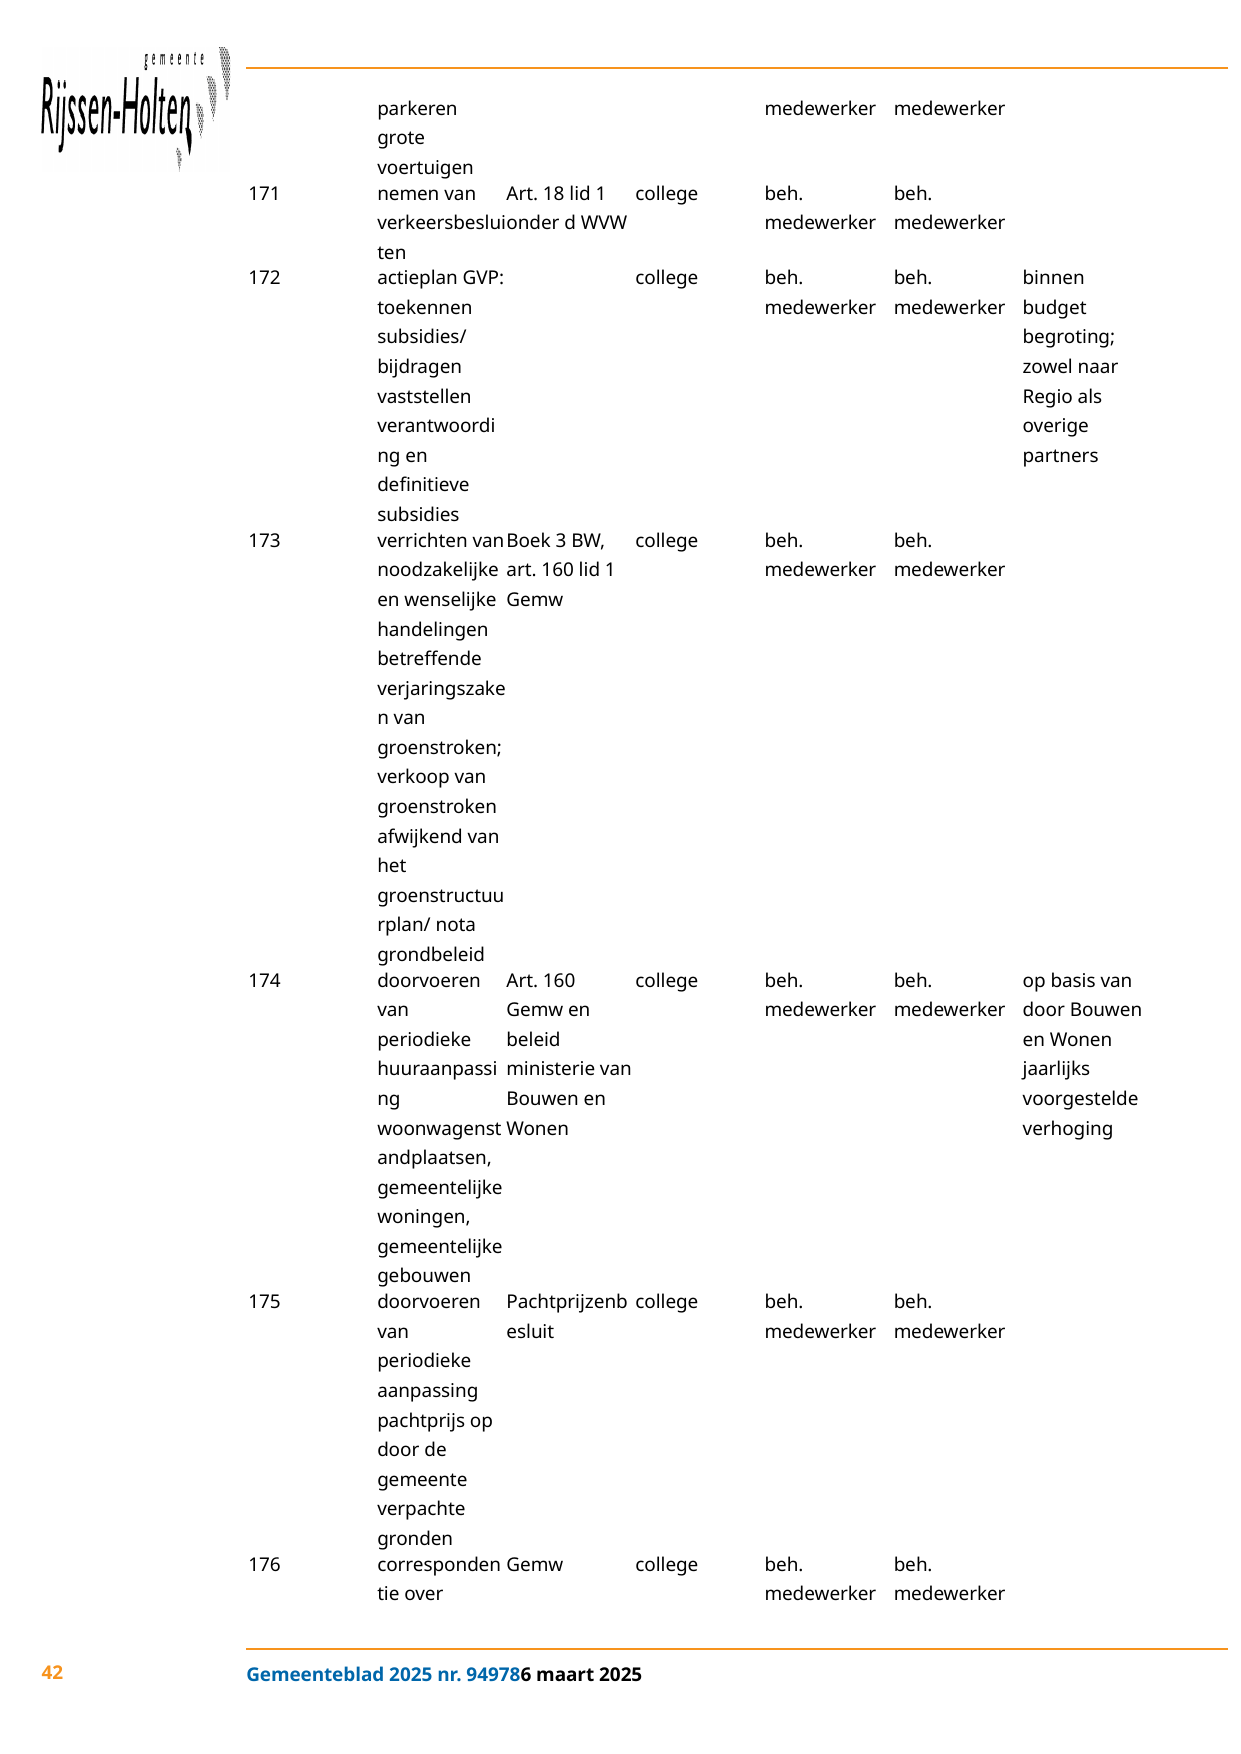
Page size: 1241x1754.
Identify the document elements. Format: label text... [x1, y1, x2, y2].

table_cell [1023, 527, 1152, 967]
table_cell Boek 3 BW, art. 160 lid 1 Gemw [506, 527, 635, 967]
table_cell 175 [248, 1289, 377, 1551]
table_cell beh. medewerker [764, 1551, 893, 1606]
table_cell 171 [248, 180, 377, 264]
table_cell beh. medewerker [764, 180, 893, 264]
table_cell doorvoeren van periodieke aanpassing pachtprijs op door de gemeente verpachte gronden [377, 1289, 506, 1551]
table_cell doorvoeren van periodieke huuraanpassing woonwagenstandplaatsen, gemeentelijke woningen, gemeentelijke gebouwen [377, 967, 506, 1288]
table_cell college [635, 1551, 764, 1606]
table_cell college [635, 527, 764, 967]
table_cell [1023, 1551, 1152, 1606]
picture [41, 47, 231, 172]
table_cell beh. medewerker [894, 1289, 1022, 1551]
table_cell Gemw [506, 1551, 635, 1606]
table_cell Pachtprijzenbesluit [506, 1289, 635, 1551]
table_cell parkeren grote voertuigen [377, 95, 506, 180]
table_cell [1023, 95, 1152, 180]
table_cell 176 [248, 1551, 377, 1606]
table_cell beh. medewerker [764, 265, 893, 527]
table_cell op basis van door Bouwen en Wonen jaarlijks voorgestelde verhoging [1023, 967, 1152, 1288]
table_cell beh. medewerker [894, 967, 1022, 1288]
table_cell verrichten van noodzakelijke en wenselijke handelingen betreffende verjaringszaken van groenstroken; verkoop van groenstroken afwijkend van het groenstructuurplan/ nota grondbeleid [377, 527, 506, 967]
table_cell correspondentie over [377, 1551, 506, 1606]
table_cell beh. medewerker [894, 180, 1022, 264]
table_cell [506, 265, 635, 527]
table_cell college [635, 265, 764, 527]
table_cell medewerker [894, 95, 1022, 180]
table_cell Art. 18 lid 1 onder d WVW [506, 180, 635, 264]
table_cell 174 [248, 967, 377, 1288]
table_cell beh. medewerker [894, 527, 1022, 967]
table_cell beh. medewerker [894, 1551, 1022, 1606]
table_cell beh. medewerker [894, 265, 1022, 527]
table_cell [1023, 1289, 1152, 1551]
table_cell actieplan GVP: toekennen subsidies/ bijdragen vaststellen verantwoording en definitieve subsidies [377, 265, 506, 527]
table_cell [635, 95, 764, 180]
table_cell beh. medewerker [764, 967, 893, 1288]
table_cell 172 [248, 265, 377, 527]
table_cell beh. medewerker [764, 1289, 893, 1551]
table_cell 173 [248, 527, 377, 967]
table_cell [506, 95, 635, 180]
table_cell beh. medewerker [764, 527, 893, 967]
table_cell binnen budget begroting; zowel naar Regio als overige partners [1023, 265, 1152, 527]
table_cell nemen van verkeersbesluiten [377, 180, 506, 264]
table_cell college [635, 180, 764, 264]
table_cell [248, 95, 377, 180]
table_cell Art. 160 Gemw en beleid ministerie van Bouwen en Wonen [506, 967, 635, 1288]
table_cell [1023, 180, 1152, 264]
table_cell college [635, 1289, 764, 1551]
table_cell college [635, 967, 764, 1288]
table_cell medewerker [764, 95, 893, 180]
